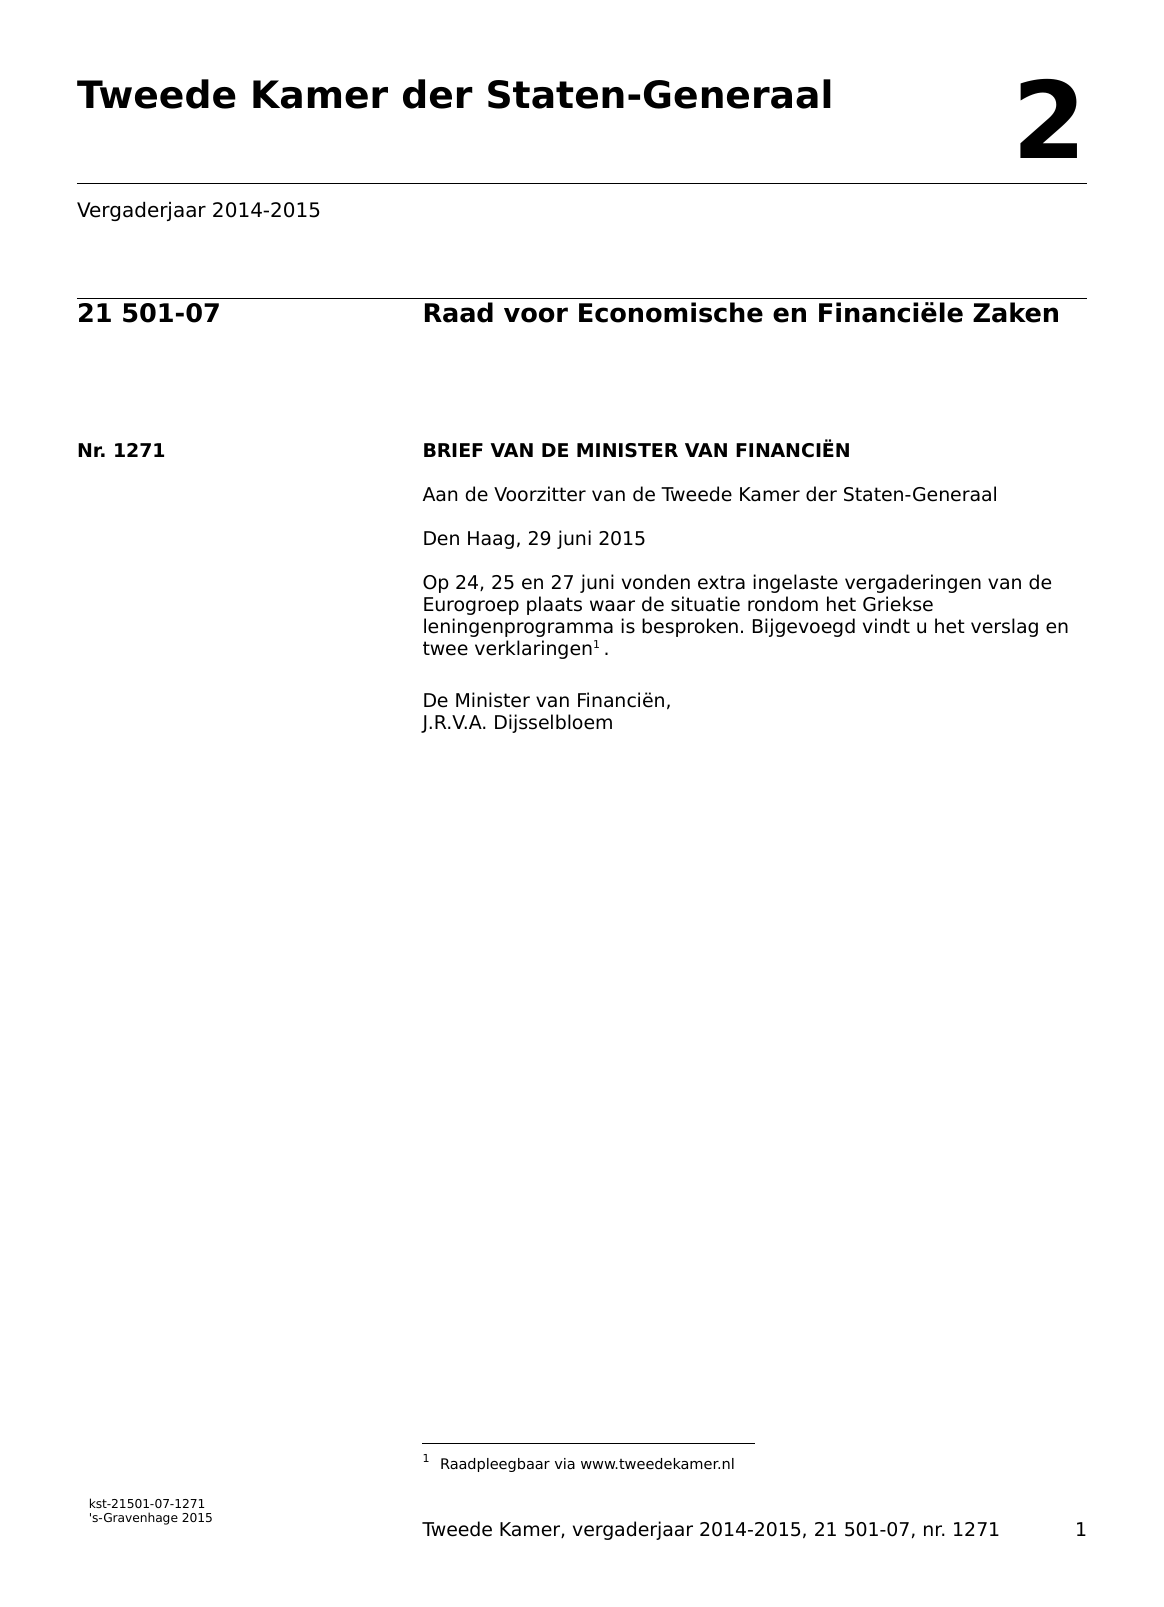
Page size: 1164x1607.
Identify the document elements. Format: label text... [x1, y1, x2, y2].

text Op 24, 25 en 27 juni vonden extra ingelaste vergaderingen van de Eurogroep plaats waar de situatie rondom het Griekse leningenprogramma is besproken. Bijgevoegd vindt u het verslag en twee verklaringen. [422, 572, 1087, 660]
text Aan de Voorzitter van de Tweede Kamer der Staten-Generaal [422, 484, 1087, 506]
text 's-Gravenhage 2015 [88, 1511, 323, 1525]
text Raadpleegbaar via www.tweedekamer.nl [422, 1452, 1087, 1474]
table_cell Vergaderjaar 2014-2015 [77, 184, 1087, 298]
subtitle Nr. 1271 BRIEF VAN DE MINISTER VAN FINANCIËN [77, 440, 1087, 462]
text De Minister van Financiën, J.R.V.A. Dijsselbloem [422, 690, 1087, 734]
text kst-21501-07-1271 [88, 1497, 323, 1511]
table_header Tweede Kamer der Staten-Generaal [77, 59, 886, 183]
subtitle 21 501-07 Raad voor Economische en Financiële Zaken [77, 299, 1087, 329]
text Den Haag, 29 juni 2015 [422, 528, 1087, 550]
table_header 2 [886, 59, 1087, 183]
